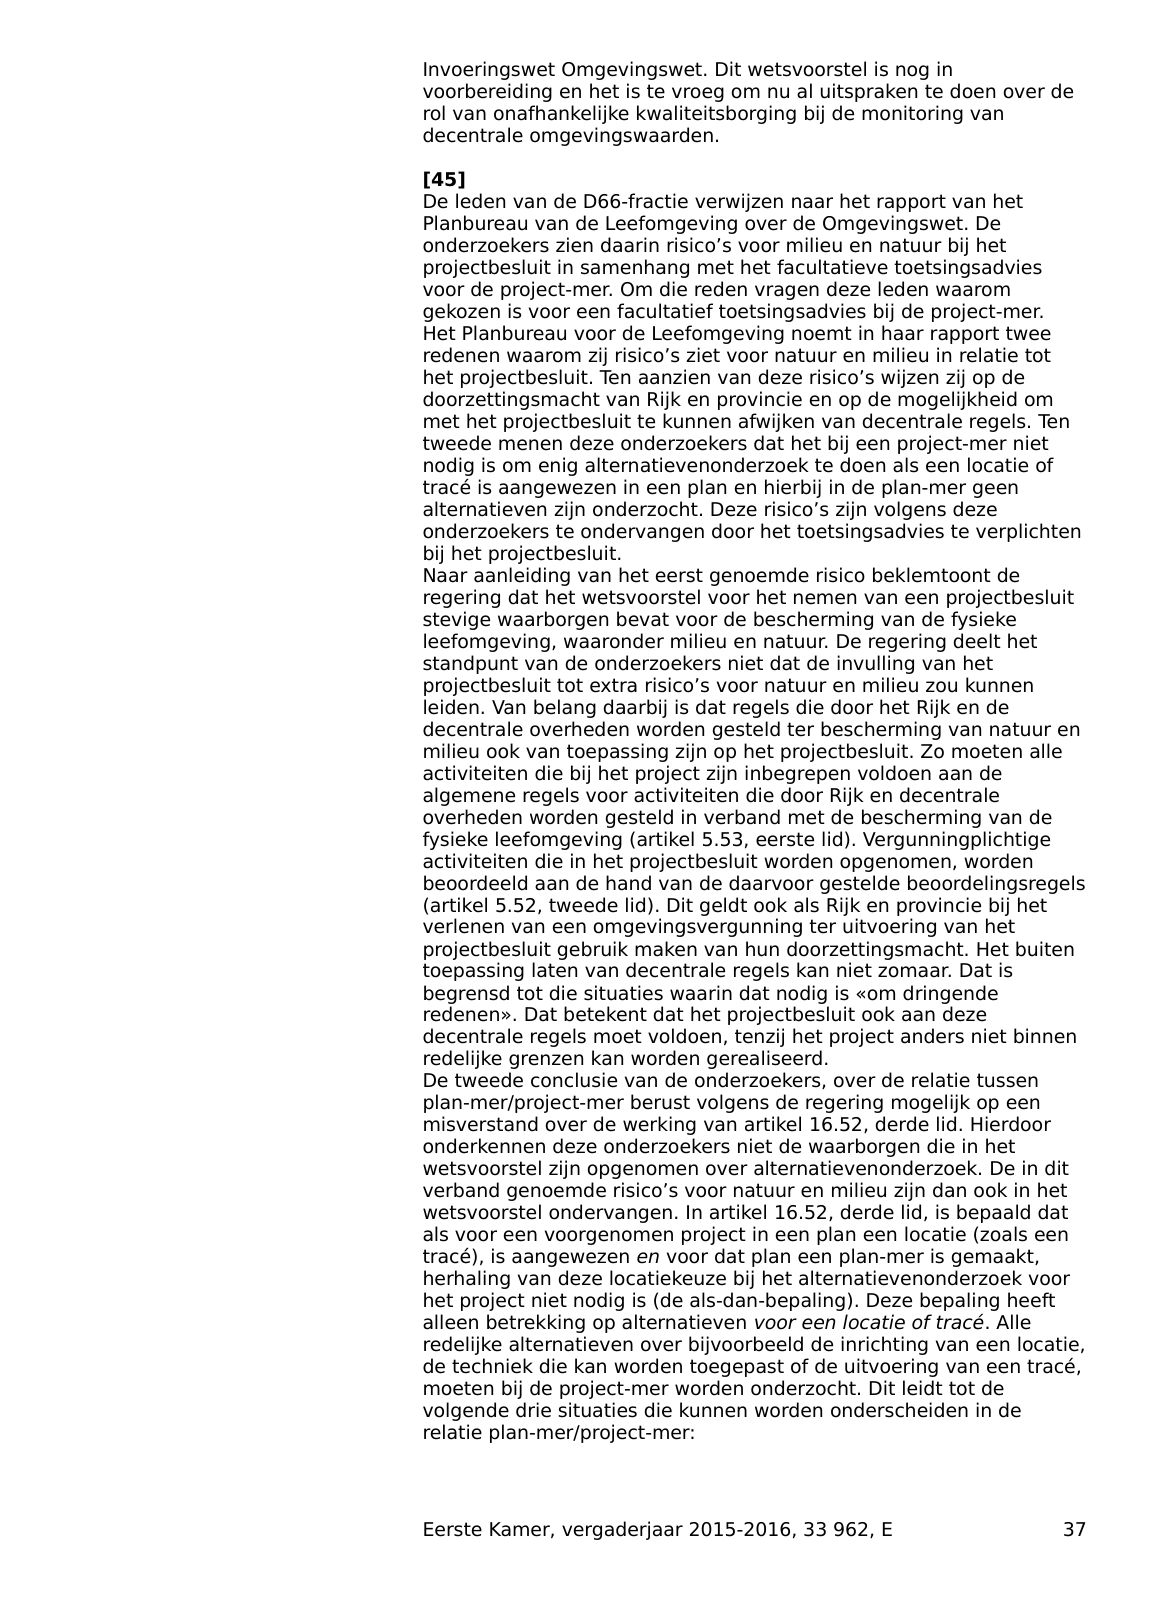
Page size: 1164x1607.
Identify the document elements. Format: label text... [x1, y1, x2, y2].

text De tweede conclusie van de onderzoekers, over de relatie tussen plan-mer/project-mer berust volgens de regering mogelijk op een misverstand over de werking van artikel 16.52, derde lid. Hierdoor onderkennen deze onderzoekers niet de waarborgen die in het wetsvoorstel zijn opgenomen over alternatievenonderzoek. De in dit verband genoemde risico’s voor natuur en milieu zijn dan ook in het wetsvoorstel ondervangen. In artikel 16.52, derde lid, is bepaald dat als voor een voorgenomen project in een plan een locatie (zoals een tracé), is aangewezen en voor dat plan een plan-mer is gemaakt, herhaling van deze locatiekeuze bij het alternatievenonderzoek voor het project niet nodig is (de als-dan-bepaling). Deze bepaling heeft alleen betrekking op alternatieven voor een locatie of tracé. Alle redelijke alternatieven over bijvoorbeeld de inrichting van een locatie, de techniek die kan worden toegepast of de uitvoering van een tracé, moeten bij de project-mer worden onderzocht. Dit leidt tot de volgende drie situaties die kunnen worden onderscheiden in de relatie plan-mer/project-mer: [422, 1070, 1087, 1444]
text Het Planbureau voor de Leefomgeving noemt in haar rapport twee redenen waarom zij risico’s ziet voor natuur en milieu in relatie tot het projectbesluit. Ten aanzien van deze risico’s wijzen zij op de doorzettingsmacht van Rijk en provincie en op de mogelijkheid om met het projectbesluit te kunnen afwijken van decentrale regels. Ten tweede menen deze onderzoekers dat het bij een project-mer niet nodig is om enig alternatievenonderzoek te doen als een locatie of tracé is aangewezen in een plan en hierbij in de plan-mer geen alternatieven zijn onderzocht. Deze risico’s zijn volgens deze onderzoekers te ondervangen door het toetsingsadvies te verplichten bij het projectbesluit. [422, 323, 1087, 565]
text Invoeringswet Omgevingswet. Dit wetsvoorstel is nog in voorbereiding en het is te vroeg om nu al uitspraken te doen over de rol van onafhankelijke kwaliteitsborging bij de monitoring van decentrale omgevingswaarden. [422, 59, 1087, 147]
text [45] [422, 169, 1087, 191]
text De leden van de D66-fractie verwijzen naar het rapport van het Planbureau van de Leefomgeving over de Omgevingswet. De onderzoekers zien daarin risico’s voor milieu en natuur bij het projectbesluit in samenhang met het facultatieve toetsingsadvies voor de project-mer. Om die reden vragen deze leden waarom gekozen is voor een facultatief toetsingsadvies bij de project-mer. [422, 191, 1087, 323]
text Naar aanleiding van het eerst genoemde risico beklemtoont de regering dat het wetsvoorstel voor het nemen van een projectbesluit stevige waarborgen bevat voor de bescherming van de fysieke leefomgeving, waaronder milieu en natuur. De regering deelt het standpunt van de onderzoekers niet dat de invulling van het projectbesluit tot extra risico’s voor natuur en milieu zou kunnen leiden. Van belang daarbij is dat regels die door het Rijk en de decentrale overheden worden gesteld ter bescherming van natuur en milieu ook van toepassing zijn op het projectbesluit. Zo moeten alle activiteiten die bij het project zijn inbegrepen voldoen aan de algemene regels voor activiteiten die door Rijk en decentrale overheden worden gesteld in verband met de bescherming van de fysieke leefomgeving (artikel 5.53, eerste lid). Vergunningplichtige activiteiten die in het projectbesluit worden opgenomen, worden beoordeeld aan de hand van de daarvoor gestelde beoordelingsregels (artikel 5.52, tweede lid). Dit geldt ook als Rijk en provincie bij het verlenen van een omgevingsvergunning ter uitvoering van het projectbesluit gebruik maken van hun doorzettingsmacht. Het buiten toepassing laten van decentrale regels kan niet zomaar. Dat is begrensd tot die situaties waarin dat nodig is «om dringende redenen». Dat betekent dat het projectbesluit ook aan deze decentrale regels moet voldoen, tenzij het project anders niet binnen redelijke grenzen kan worden gerealiseerd. [422, 565, 1087, 1070]
